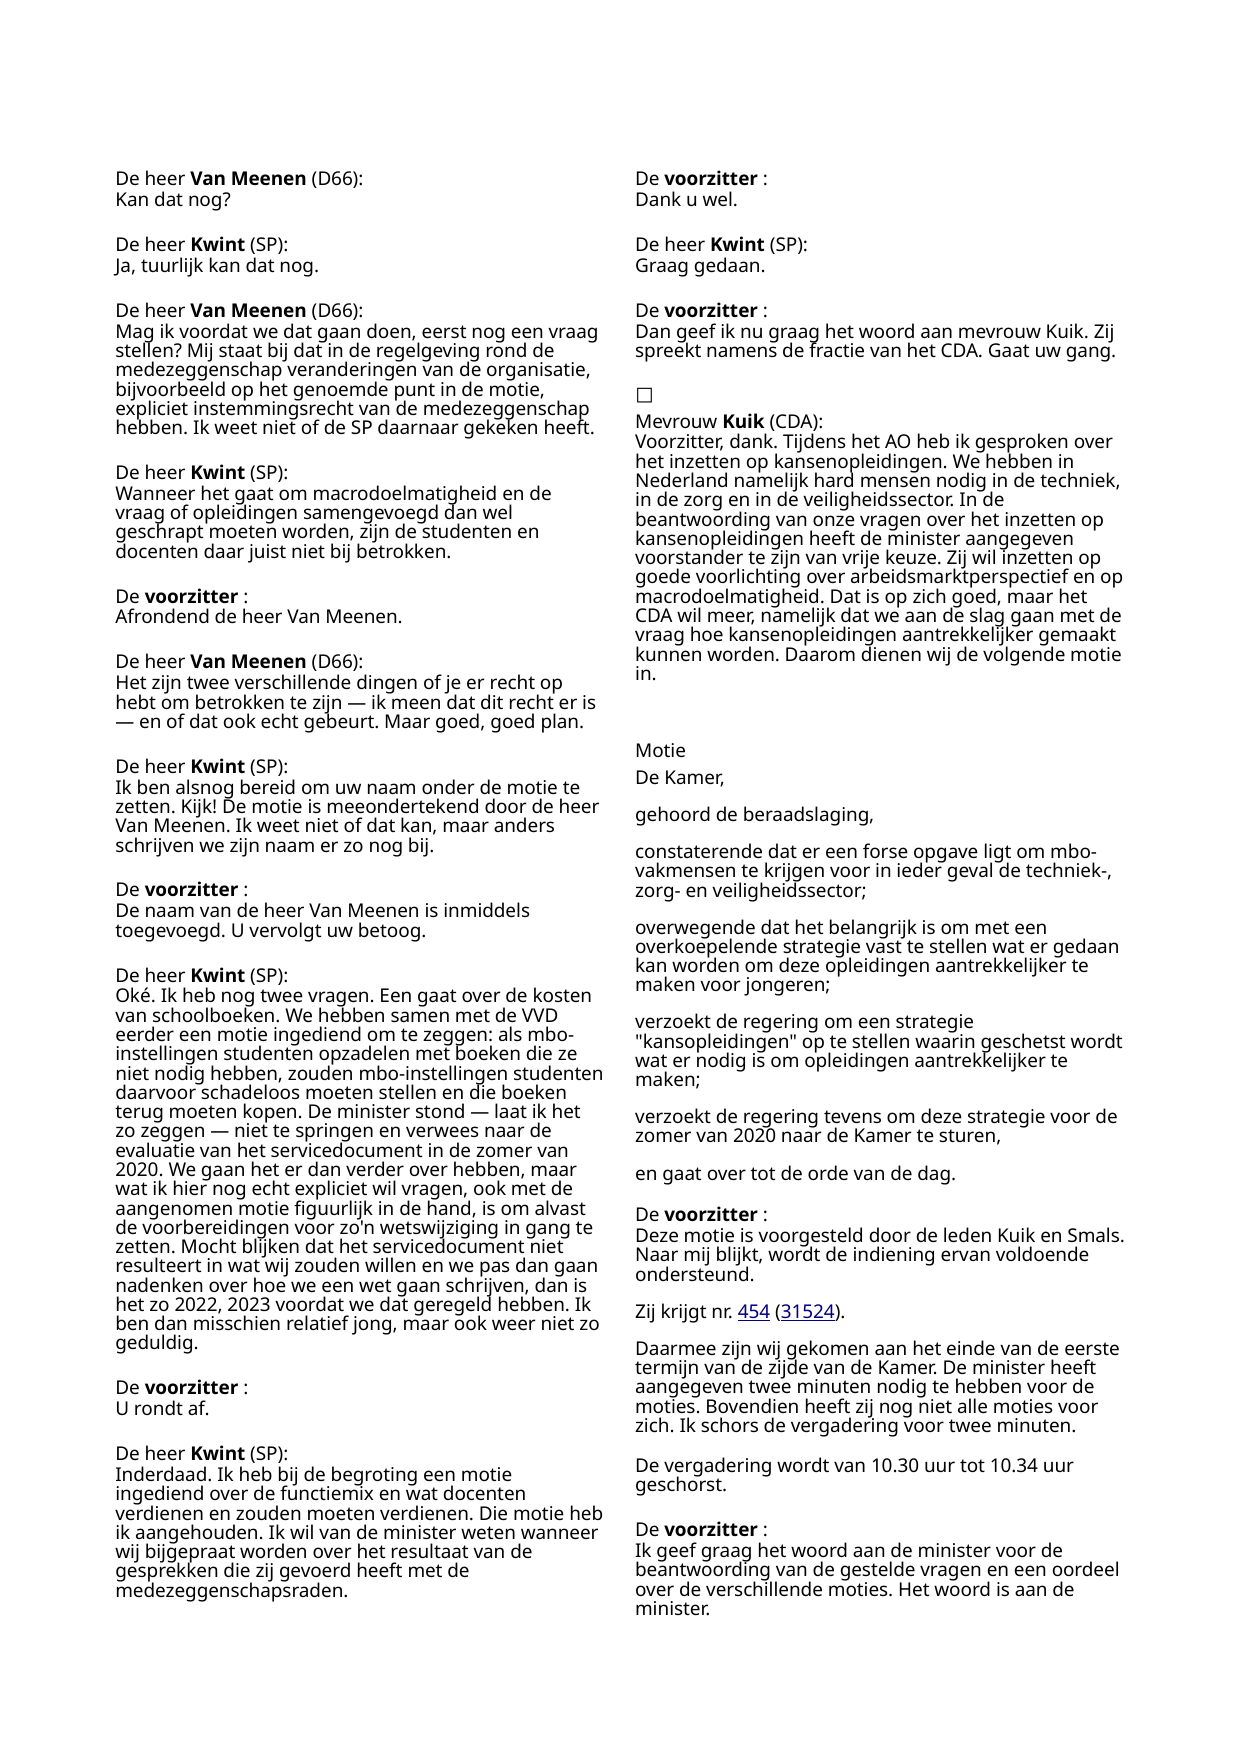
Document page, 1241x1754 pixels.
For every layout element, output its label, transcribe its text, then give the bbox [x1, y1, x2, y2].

text ⬜ [635, 382, 1125, 408]
text Motie [635, 737, 1125, 763]
text Ja, tuurlijk kan dat nog. [115, 257, 605, 276]
text verzoekt de regering om een strategie "kansopleidingen" op te stellen waarin geschetst wordt wat er nodig is om opleidingen aantrekkelijker te maken; [635, 1013, 1125, 1091]
text Inderdaad. Ik heb bij de begroting een motie ingediend over de functiemix en wat docenten verdienen en zouden moeten verdienen. Die motie heb ik aangehouden. Ik wil van de minister weten wanneer wij bijgepraat worden over het resultaat van de gesprekken die zij gevoerd heeft met de medezeggenschapsraden. [115, 1466, 605, 1601]
text overwegende dat het belangrijk is om met een overkoepelende strategie vast te stellen wat er gedaan kan worden om deze opleidingen aantrekkelijker te maken voor jongeren; [635, 919, 1125, 996]
text U rondt af. [115, 1400, 605, 1419]
text Kan dat nog? [115, 191, 605, 210]
text Ik geef graag het woord aan de minister voor de beantwoording van de gestelde vragen en een oordeel over de verschillende moties. Het woord is aan de minister. [635, 1542, 1125, 1619]
text De heer Van Meenen (D66): [115, 165, 605, 191]
text De heer Kwint (SP): [115, 962, 605, 987]
text Wanneer het gaat om macrodoelmatigheid en de vraag of opleidingen samengevoegd dan wel geschrapt moeten worden, zijn de studenten en docenten daar juist niet bij betrokken. [115, 485, 605, 562]
text Het zijn twee verschillende dingen of je er recht op hebt om betrokken te zijn — ik meen dat dit recht er is — en of dat ook echt gebeurt. Maar goed, goed plan. [115, 674, 605, 732]
text De Kamer, [635, 769, 1125, 788]
text Ik ben alsnog bereid om uw naam onder de motie te zetten. Kijk! De motie is meeondertekend door de heer Van Meenen. Ik weet niet of dat kan, maar anders schrijven we zijn naam er zo nog bij. [115, 779, 605, 856]
text Afrondend de heer Van Meenen. [115, 608, 605, 628]
text Zij krijgt nr. 454 (31524). [635, 1303, 1125, 1322]
text De heer Van Meenen (D66): [115, 649, 605, 674]
text constaterende dat er een forse opgave ligt om mbo-vakmensen te krijgen voor in ieder geval de techniek-, zorg- en veiligheidssector; [635, 843, 1125, 901]
text De voorzitter : [635, 297, 1125, 323]
text Mag ik voordat we dat gaan doen, eerst nog een vraag stellen? Mij staat bij dat in de regelgeving rond de medezeggenschap veranderingen van de organisatie, bijvoorbeeld op het genoemde punt in de motie, expliciet instemmingsrecht van de medezeggenschap hebben. Ik weet niet of de SP daarnaar gekeken heeft. [115, 323, 605, 438]
text De naam van de heer Van Meenen is inmiddels toegevoegd. U vervolgt uw betoog. [115, 902, 605, 941]
text De voorzitter : [635, 165, 1125, 191]
text Daarmee zijn wij gekomen aan het einde van de eerste termijn van de zijde van de Kamer. De minister heeft aangegeven twee minuten nodig te hebben voor de moties. Bovendien heeft zij nog niet alle moties voor zich. Ik schors de vergadering voor twee minuten. [635, 1340, 1125, 1436]
text Graag gedaan. [635, 257, 1125, 276]
text gehoord de beraadslaging, [635, 806, 1125, 825]
text De voorzitter : [115, 1374, 605, 1400]
text en gaat over tot de orde van de dag. [635, 1164, 1125, 1184]
text De heer Kwint (SP): [635, 231, 1125, 257]
text De heer Kwint (SP): [115, 459, 605, 485]
text verzoekt de regering tevens om deze strategie voor de zomer van 2020 naar de Kamer te sturen, [635, 1108, 1125, 1147]
text Dank u wel. [635, 191, 1125, 210]
text Mevrouw Kuik (CDA): [635, 408, 1125, 433]
text De voorzitter : [635, 1516, 1125, 1542]
text De heer Van Meenen (D66): [115, 297, 605, 323]
text Dan geef ik nu graag het woord aan mevrouw Kuik. Zij spreekt namens de fractie van het CDA. Gaat uw gang. [635, 323, 1125, 361]
text De vergadering wordt van 10.30 uur tot 10.34 uur geschorst. [635, 1457, 1125, 1496]
text Voorzitter, dank. Tijdens het AO heb ik gesproken over het inzetten op kansenopleidingen. We hebben in Nederland namelijk hard mensen nodig in de techniek, in de zorg en in de veiligheidssector. In de beantwoording van onze vragen over het inzetten op kansenopleidingen heeft de minister aangegeven voorstander te zijn van vrije keuze. Zij wil inzetten op goede voorlichting over arbeidsmarktperspectief en op macrodoelmatigheid. Dat is op zich goed, maar het CDA wil meer, namelijk dat we aan de slag gaan met de vraag hoe kansenopleidingen aantrekkelijker gemaakt kunnen worden. Daarom dienen wij de volgende motie in. [635, 433, 1125, 684]
text De voorzitter : [115, 877, 605, 902]
text De heer Kwint (SP): [115, 231, 605, 257]
text Oké. Ik heb nog twee vragen. Een gaat over de kosten van schoolboeken. We hebben samen met de VVD eerder een motie ingediend om te zeggen: als mbo-instellingen studenten opzadelen met boeken die ze niet nodig hebben, zouden mbo-instellingen studenten daarvoor schadeloos moeten stellen en die boeken terug moeten kopen. De minister stond — laat ik het zo zeggen — niet te springen en verwees naar de evaluatie van het servicedocument in de zomer van 2020. We gaan het er dan verder over hebben, maar wat ik hier nog echt expliciet wil vragen, ook met de aangenomen motie figuurlijk in de hand, is om alvast de voorbereidingen voor zo'n wetswijziging in gang te zetten. Mocht blijken dat het servicedocument niet resulteert in wat wij zouden willen en we pas dan gaan nadenken over hoe we een wet gaan schrijven, dan is het zo 2022, 2023 voordat we dat geregeld hebben. Ik ben dan misschien relatief jong, maar ook weer niet zo geduldig. [115, 987, 605, 1354]
text Deze motie is voorgesteld door de leden Kuik en Smals. Naar mij blijkt, wordt de indiening ervan voldoende ondersteund. [635, 1227, 1125, 1285]
text De heer Kwint (SP): [115, 1440, 605, 1466]
text De voorzitter : [635, 1201, 1125, 1227]
text De voorzitter : [115, 583, 605, 608]
text De heer Kwint (SP): [115, 753, 605, 779]
